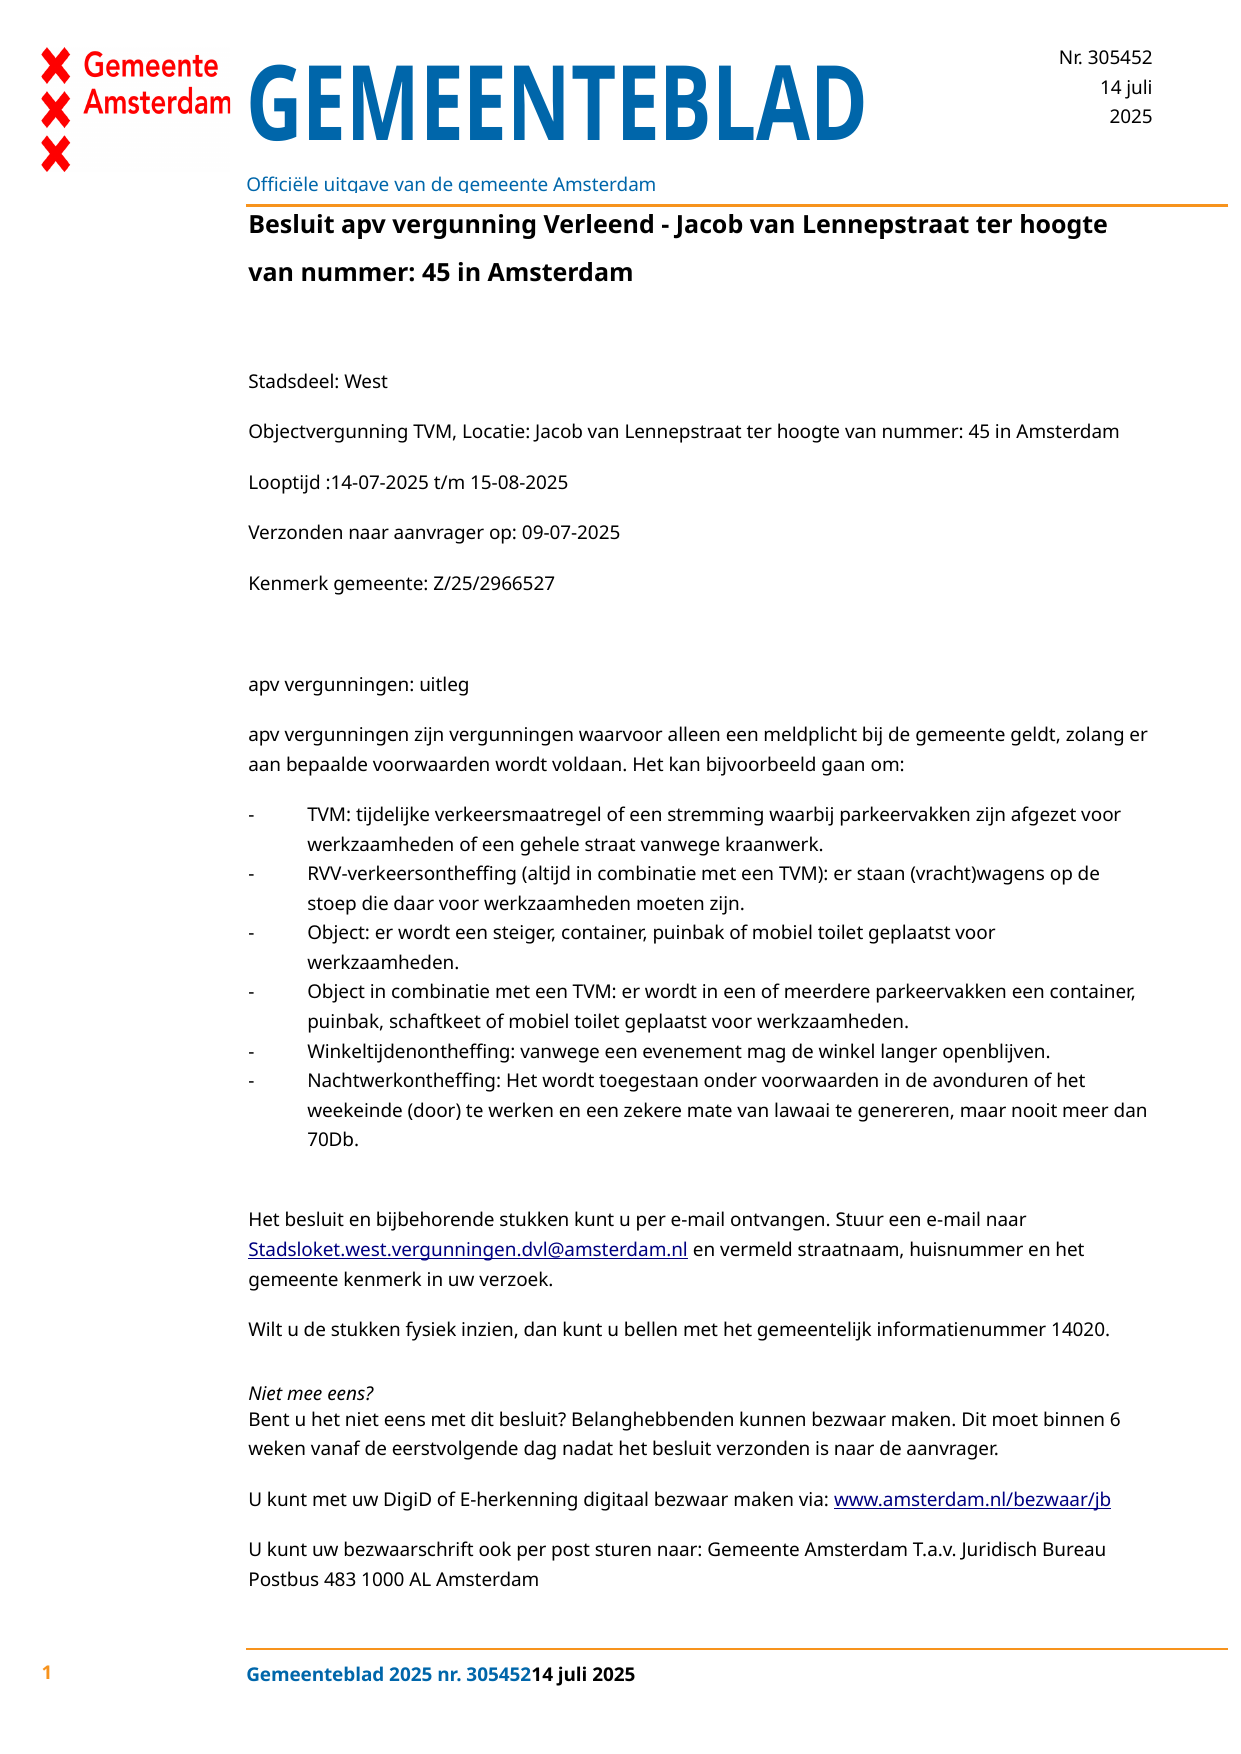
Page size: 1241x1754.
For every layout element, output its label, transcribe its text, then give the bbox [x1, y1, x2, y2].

text Looptijd :14-07-2025 t/m 15-08-2025 [248, 469, 1152, 495]
text Wilt u de stukken fysiek inzien, dan kunt u bellen met het gemeentelijk informatienummer 14020. [248, 1316, 1152, 1342]
list RVV-verkeersontheffing (altijd in combinatie met een TVM): er staan (vracht)wagens op de stoep die daar voor werkzaamheden moeten zijn. [248, 860, 1152, 916]
picture [41, 47, 231, 172]
list TVM: tijdelijke verkeersmaatregel of een stremming waarbij parkeervakken zijn afgezet voor werkzaamheden of een gehele straat vanwege kraanwerk. [248, 801, 1152, 857]
text Bent u het niet eens met dit besluit? Belanghebbenden kunnen bezwaar maken. Dit moet binnen 6 weken vanaf de eerstvolgende dag nadat het besluit verzonden is naar de aanvrager. [248, 1406, 1152, 1461]
text Verzonden naar aanvrager op: 09-07-2025 [248, 519, 1152, 545]
list Winkeltijdenontheffing: vanwege een evenement mag de winkel langer openblijven. [248, 1038, 1152, 1064]
text Stadsdeel: West [248, 368, 1152, 394]
text U kunt met uw DigiD of E-herkenning digitaal bezwaar maken via: www.amsterdam.nl/bezwaar/jb [248, 1486, 1152, 1512]
text Besluit apv vergunning Verleend - Jacob van Lennepstraat ter hoogte van nummer: 45 in Amsterdam [248, 207, 1152, 288]
list Object in combinatie met een TVM: er wordt in een of meerdere parkeervakken een container, puinbak, schaftkeet of mobiel toilet geplaatst voor werkzaamheden. [248, 979, 1152, 1034]
list Object: er wordt een steiger, container, puinbak of mobiel toilet geplaatst voor werkzaamheden. [248, 919, 1152, 975]
text apv vergunningen zijn vergunningen waarvoor alleen een meldplicht bij de gemeente geldt, zolang er aan bepaalde voorwaarden wordt voldaan. Het kan bijvoorbeeld gaan om: [248, 721, 1152, 777]
text apv vergunningen: uitleg [248, 671, 1152, 697]
text Objectvergunning TVM, Locatie: Jacob van Lennepstraat ter hoogte van nummer: 45 in Amsterdam [248, 419, 1152, 444]
text Niet mee eens? [248, 1380, 1152, 1406]
text Kenmerk gemeente: Z/25/2966527 [248, 570, 1152, 596]
list Nachtwerkontheffing: Het wordt toegestaan onder voorwaarden in de avonduren of het weekeinde (door) te werken en een zekere mate van lawaai te genereren, maar nooit meer dan 70Db. [248, 1067, 1152, 1152]
text U kunt uw bezwaarschrift ook per post sturen naar: Gemeente Amsterdam T.a.v. Juridisch Bureau Postbus 483 1000 AL Amsterdam [248, 1536, 1152, 1592]
text Het besluit en bijbehorende stukken kunt u per e-mail ontvangen. Stuur een e-mail naar Stadsloket.west.vergunningen.dvl@amsterdam.nl en vermeld straatnaam, huisnummer en het gemeente kenmerk in uw verzoek. [248, 1207, 1152, 1292]
